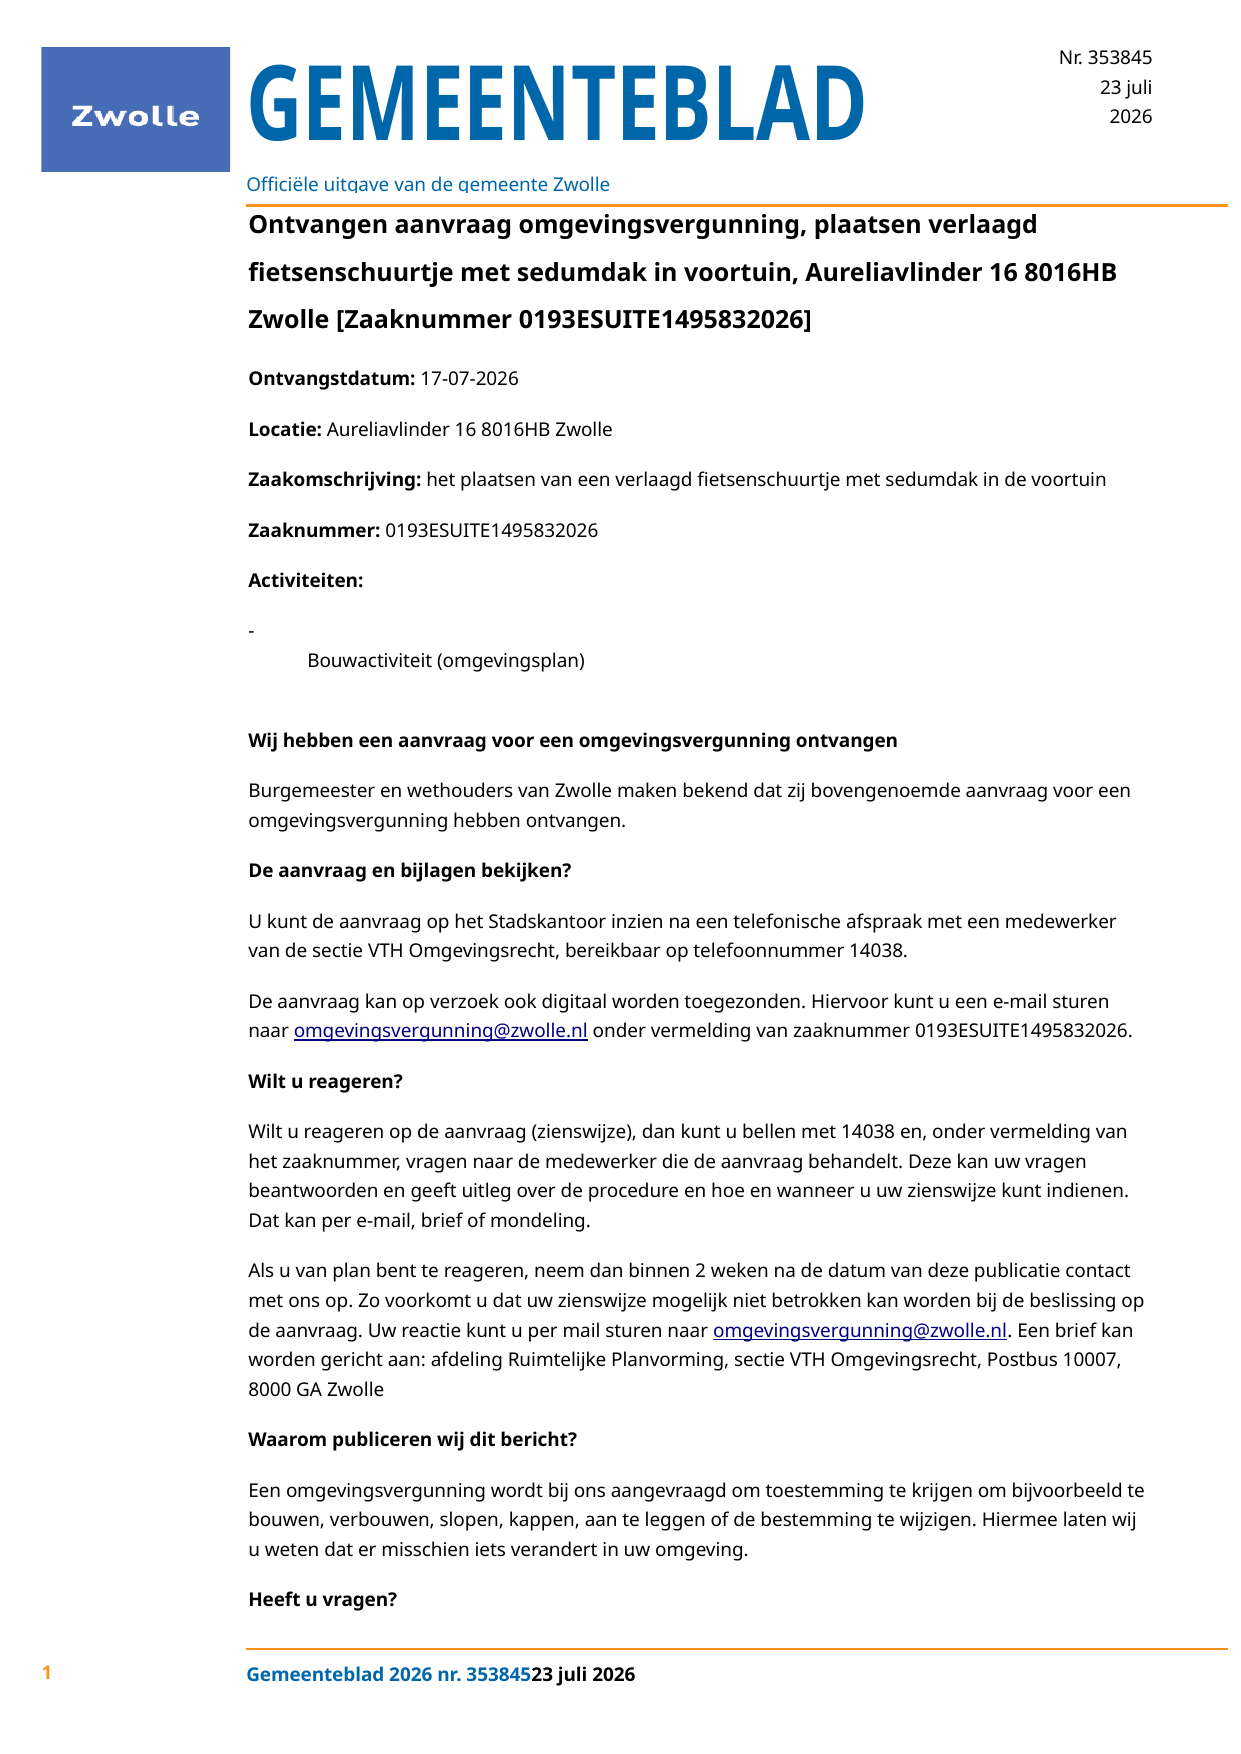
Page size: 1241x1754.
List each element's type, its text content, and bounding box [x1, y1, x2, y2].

text Ontvangen aanvraag omgevingsvergunning, plaatsen verlaagd fietsenschuurtje met sedumdak in voortuin, Aureliavlinder 16 8016HB Zwolle [Zaaknummer 0193ESUITE1495832026] [248, 207, 1152, 336]
text U kunt de aanvraag op het Stadskantoor inzien na een telefonische afspraak met een medewerker van de sectie VTH Omgevingsrecht, bereikbaar op telefoonnummer 14038. [248, 908, 1152, 963]
text Wilt u reageren? [248, 1068, 1152, 1094]
text De aanvraag en bijlagen bekijken? [248, 858, 1152, 883]
text De aanvraag kan op verzoek ook digitaal worden toegezonden. Hiervoor kunt u een e-mail sturen naar omgevingsvergunning@zwolle.nl onder vermelding van zaaknummer 0193ESUITE1495832026. [248, 988, 1152, 1043]
text Heeft u vragen? [248, 1586, 1152, 1612]
text Een omgevingsvergunning wordt bij ons aangevraagd om toestemming te krijgen om bijvoorbeeld te bouwen, verbouwen, slopen, kappen, aan te leggen of de bestemming te wijzigen. Hiermee laten wij u weten dat er misschien iets verandert in uw omgeving. [248, 1477, 1152, 1562]
text Activiteiten: [248, 567, 1152, 593]
text Zaaknummer: 0193ESUITE1495832026 [248, 517, 1152, 542]
text Burgemeester en wethouders van Zwolle maken bekend dat zij bovengenoemde aanvraag voor een omgevingsvergunning hebben ontvangen. [248, 778, 1152, 833]
text Wilt u reageren op de aanvraag (zienswijze), dan kunt u bellen met 14038 en, onder vermelding van het zaaknummer, vragen naar de medewerker die de aanvraag behandelt. Deze kan uw vragen beantwoorden en geeft uitleg over de procedure en hoe en wanneer u uw zienswijze kunt indienen. Dat kan per e-mail, brief of mondeling. [248, 1118, 1152, 1233]
text Ontvangstdatum: 17-07-2026 [248, 366, 1152, 391]
text Waarom publiceren wij dit bericht? [248, 1426, 1152, 1452]
text Wij hebben een aanvraag voor een omgevingsvergunning ontvangen [248, 727, 1152, 753]
text Zaakomschrijving: het plaatsen van een verlaagd fietsenschuurtje met sedumdak in de voortuin [248, 466, 1152, 492]
list Bouwactiviteit (omgevingsplan) [248, 647, 1152, 673]
text Locatie: Aureliavlinder 16 8016HB Zwolle [248, 416, 1152, 442]
text Als u van plan bent te reageren, neem dan binnen 2 weken na de datum van deze publicatie contact met ons op. Zo voorkomt u dat uw zienswijze mogelijk niet betrokken kan worden bij de beslissing op de aanvraag. Uw reactie kunt u per mail sturen naar omgevingsvergunning@zwolle.nl. Een brief kan worden gericht aan: afdeling Ruimtelijke Planvorming, sectie VTH Omgevingsrecht, Postbus 10007, 8000 GA Zwolle [248, 1258, 1152, 1402]
picture [41, 47, 231, 172]
